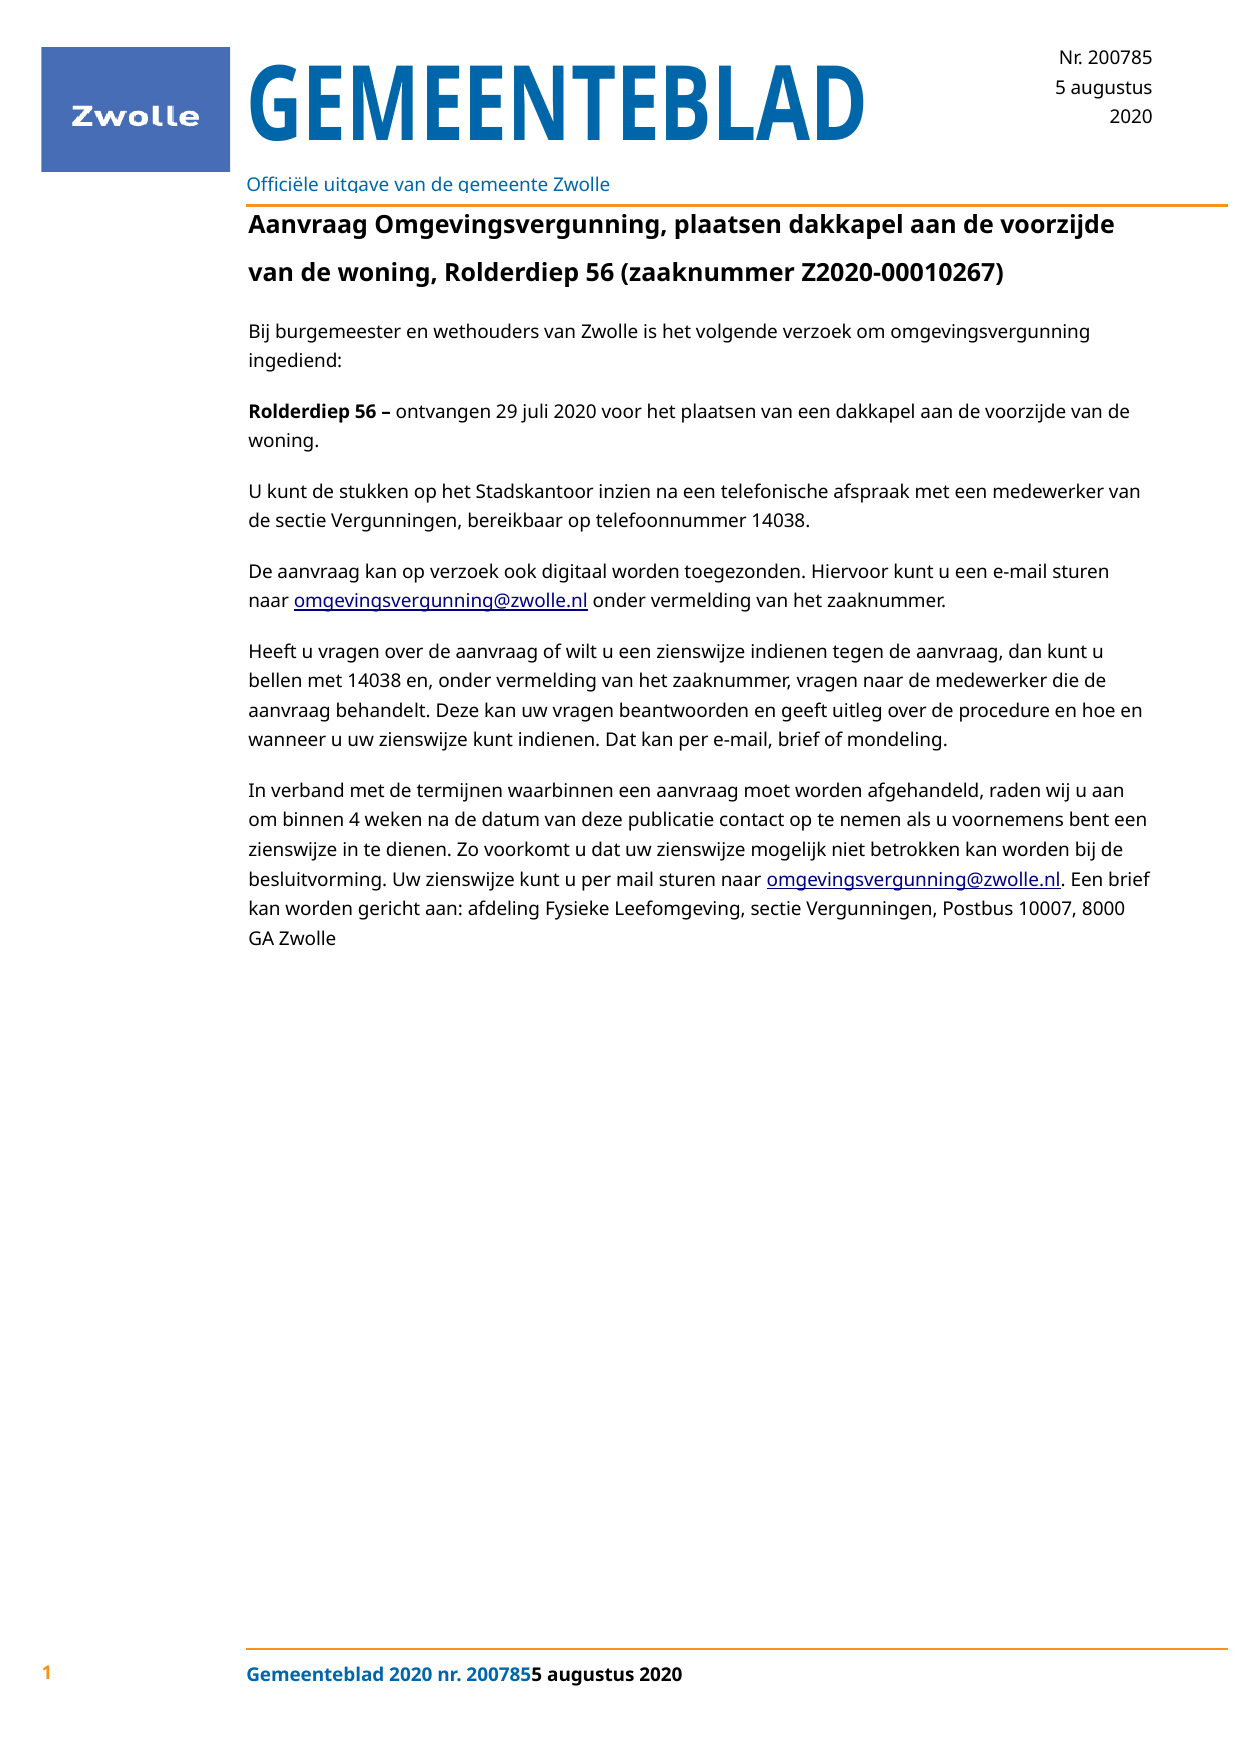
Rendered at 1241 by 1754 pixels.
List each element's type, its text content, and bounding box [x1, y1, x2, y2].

picture [41, 47, 231, 172]
text Aanvraag Omgevingsvergunning, plaatsen dakkapel aan de voorzijde van de woning, Rolderdiep 56 (zaaknummer Z2020-00010267) [248, 207, 1152, 288]
text Heeft u vragen over de aanvraag of wilt u een zienswijze indienen tegen de aanvraag, dan kunt u bellen met 14038 en, onder vermelding van het zaaknummer, vragen naar de medewerker die de aanvraag behandelt. Deze kan uw vragen beantwoorden en geeft uitleg over de procedure en hoe en wanneer u uw zienswijze kunt indienen. Dat kan per e-mail, brief of mondeling. [248, 638, 1152, 752]
text Bij burgemeester en wethouders van Zwolle is het volgende verzoek om omgevingsvergunning ingediend: [248, 318, 1152, 373]
text Rolderdiep 56 – ontvangen 29 juli 2020 voor het plaatsen van een dakkapel aan de voorzijde van de woning. [248, 398, 1152, 453]
text De aanvraag kan op verzoek ook digitaal worden toegezonden. Hiervoor kunt u een e-mail sturen naar omgevingsvergunning@zwolle.nl onder vermelding van het zaaknummer. [248, 558, 1152, 613]
text U kunt de stukken op het Stadskantoor inzien na een telefonische afspraak met een medewerker van de sectie Vergunningen, bereikbaar op telefoonnummer 14038. [248, 478, 1152, 533]
text In verband met de termijnen waarbinnen een aanvraag moet worden afgehandeld, raden wij u aan om binnen 4 weken na de datum van deze publicatie contact op te nemen als u voornemens bent een zienswijze in te dienen. Zo voorkomt u dat uw zienswijze mogelijk niet betrokken kan worden bij de besluitvorming. Uw zienswijze kunt u per mail sturen naar omgevingsvergunning@zwolle.nl. Een brief kan worden gericht aan: afdeling Fysieke Leefomgeving, sectie Vergunningen, Postbus 10007, 8000 GA Zwolle [248, 777, 1152, 951]
